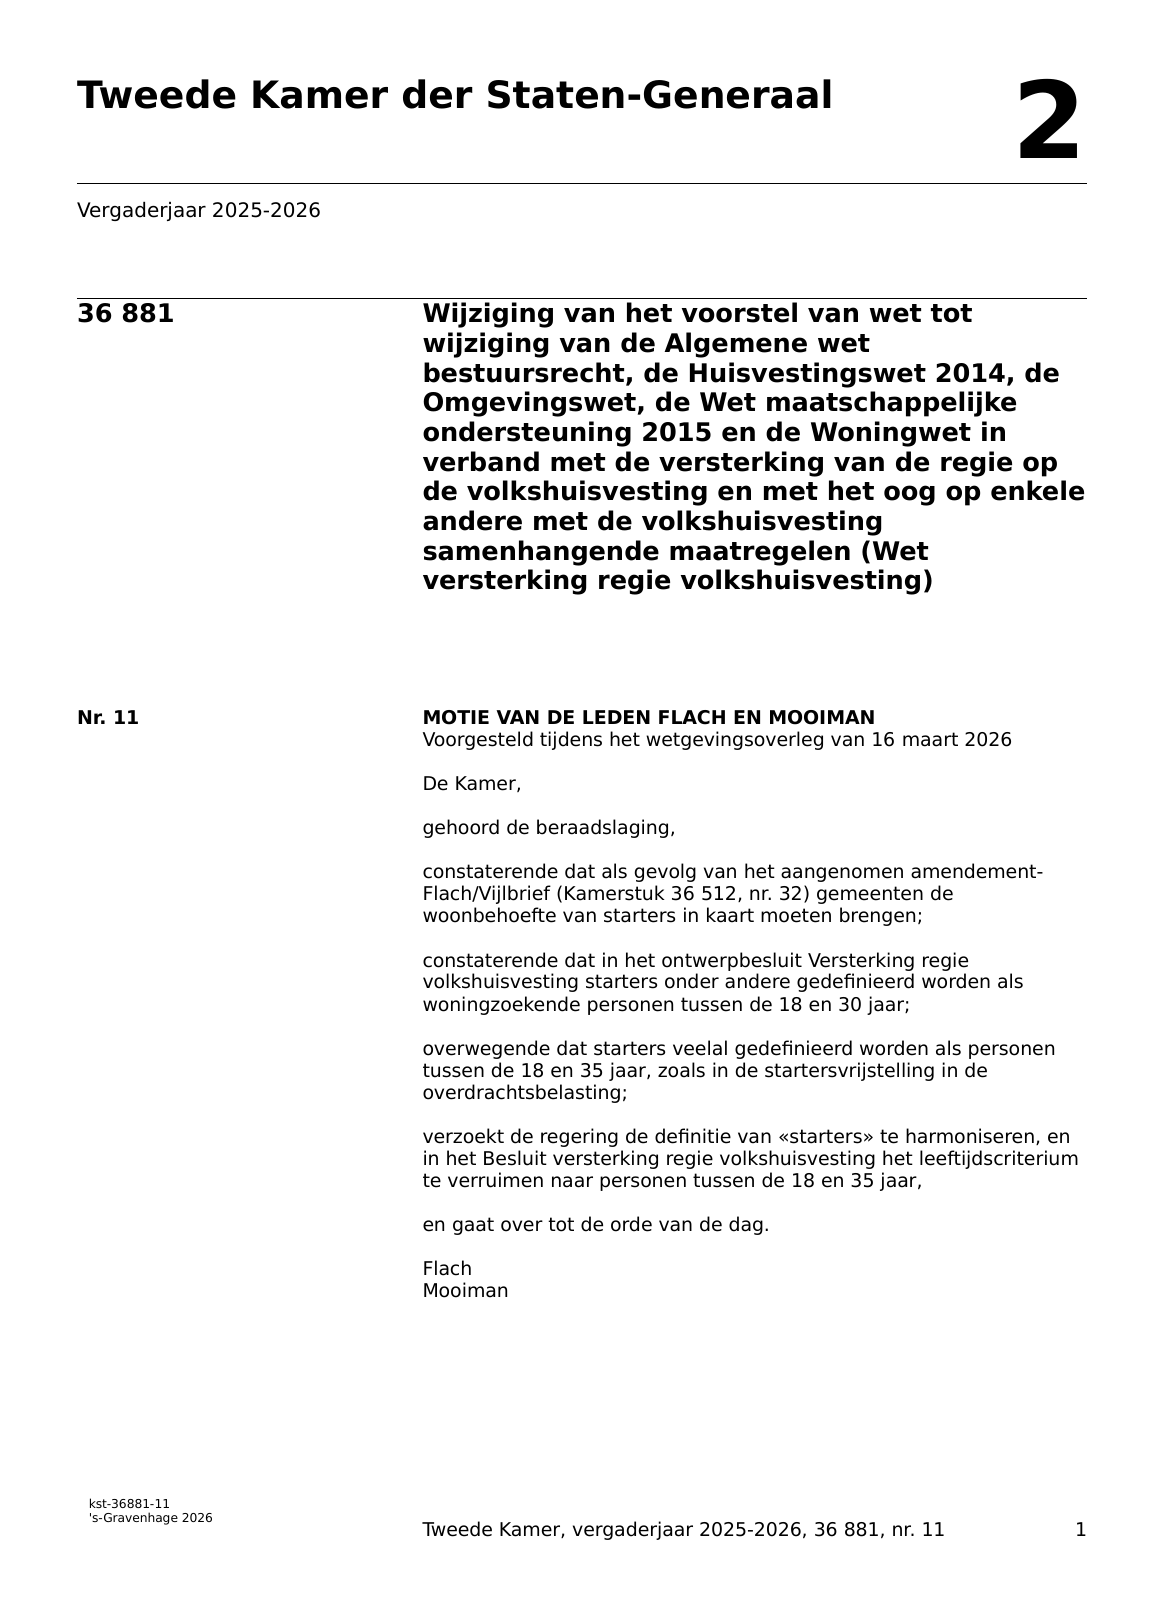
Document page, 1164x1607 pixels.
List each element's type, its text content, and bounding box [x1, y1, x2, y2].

subtitle Nr. 11 MOTIE VAN DE LEDEN FLACH EN MOOIMAN [77, 707, 1087, 729]
text 's-Gravenhage 2026 [88, 1511, 323, 1525]
text gehoord de beraadslaging, [422, 817, 1087, 839]
subtitle 36 881 Wijziging van het voorstel van wet tot wijziging van de Algemene wet bestuursrecht, de Huisvestingswet 2014, de Omgevingswet, de Wet maatschappelijke ondersteuning 2015 en de Woningwet in verband met de versterking van de regie op de volkshuisvesting en met het oog op enkele andere met de volkshuisvesting samenhangende maatregelen (Wet versterking regie volkshuisvesting) [77, 299, 1087, 596]
text kst-36881-11 [88, 1497, 323, 1511]
table_header 2 [886, 59, 1087, 183]
text verzoekt de regering de definitie van «starters» te harmoniseren, en in het Besluit versterking regie volkshuisvesting het leeftijdscriterium te verruimen naar personen tussen de 18 en 35 jaar, [422, 1126, 1087, 1192]
text overwegende dat starters veelal gedefinieerd worden als personen tussen de 18 en 35 jaar, zoals in de startersvrijstelling in de overdrachtsbelasting; [422, 1038, 1087, 1103]
text en gaat over tot de orde van de dag. [422, 1214, 1087, 1236]
text constaterende dat in het ontwerpbesluit Versterking regie volkshuisvesting starters onder andere gedefinieerd worden als woningzoekende personen tussen de 18 en 30 jaar; [422, 949, 1087, 1015]
table_header Tweede Kamer der Staten-Generaal [77, 59, 886, 183]
text Flach [422, 1258, 1087, 1280]
text De Kamer, [422, 773, 1087, 795]
text constaterende dat als gevolg van het aangenomen amendement-Flach/Vijlbrief (Kamerstuk 36 512, nr. 32) gemeenten de woonbehoefte van starters in kaart moeten brengen; [422, 861, 1087, 927]
table_cell Vergaderjaar 2025-2026 [77, 184, 1087, 298]
text Mooiman [422, 1280, 1087, 1302]
text Voorgesteld tijdens het wetgevingsoverleg van 16 maart 2026 [422, 729, 1087, 751]
